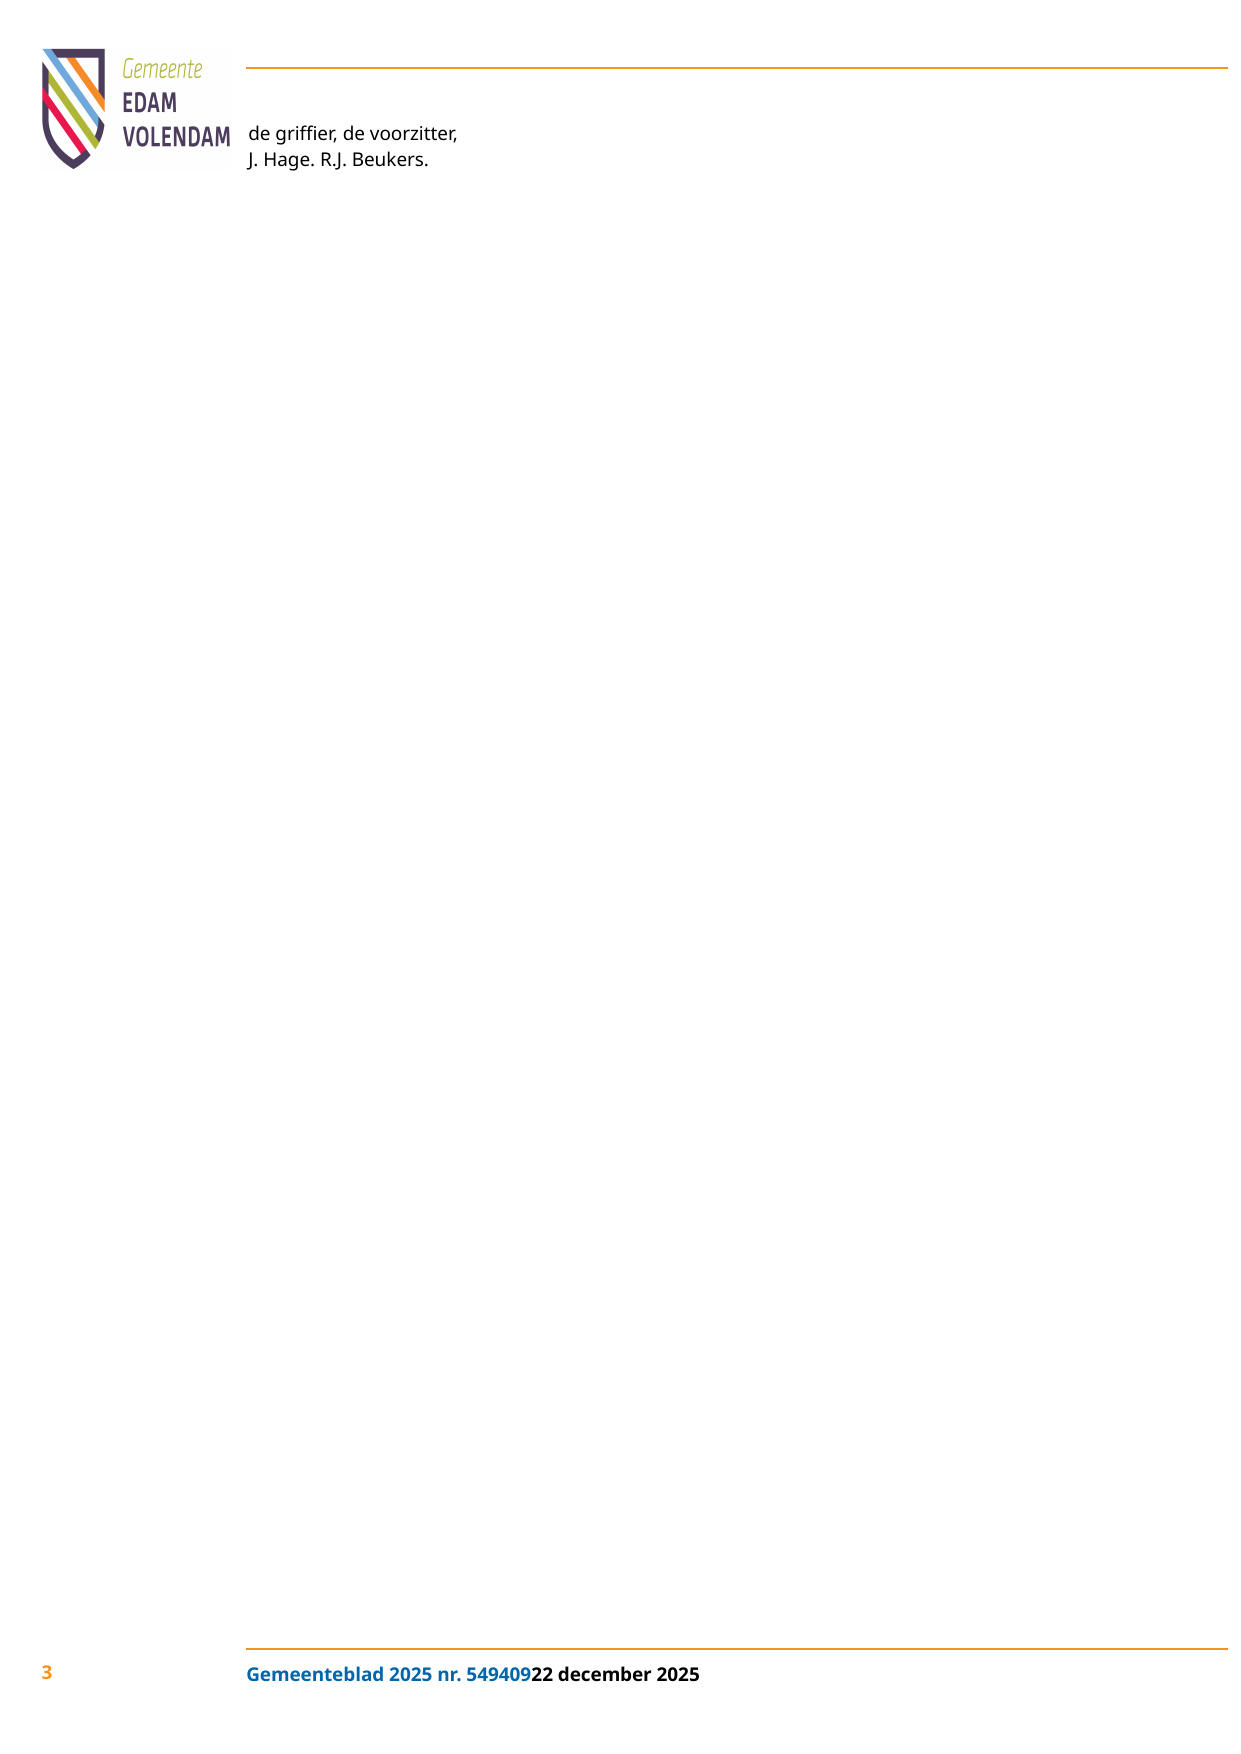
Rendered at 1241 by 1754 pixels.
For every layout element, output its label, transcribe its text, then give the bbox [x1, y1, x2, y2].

picture [41, 47, 231, 172]
text J. Hage. R.J. Beukers. [248, 146, 1152, 172]
text de griffier, de voorzitter, [248, 121, 1152, 146]
